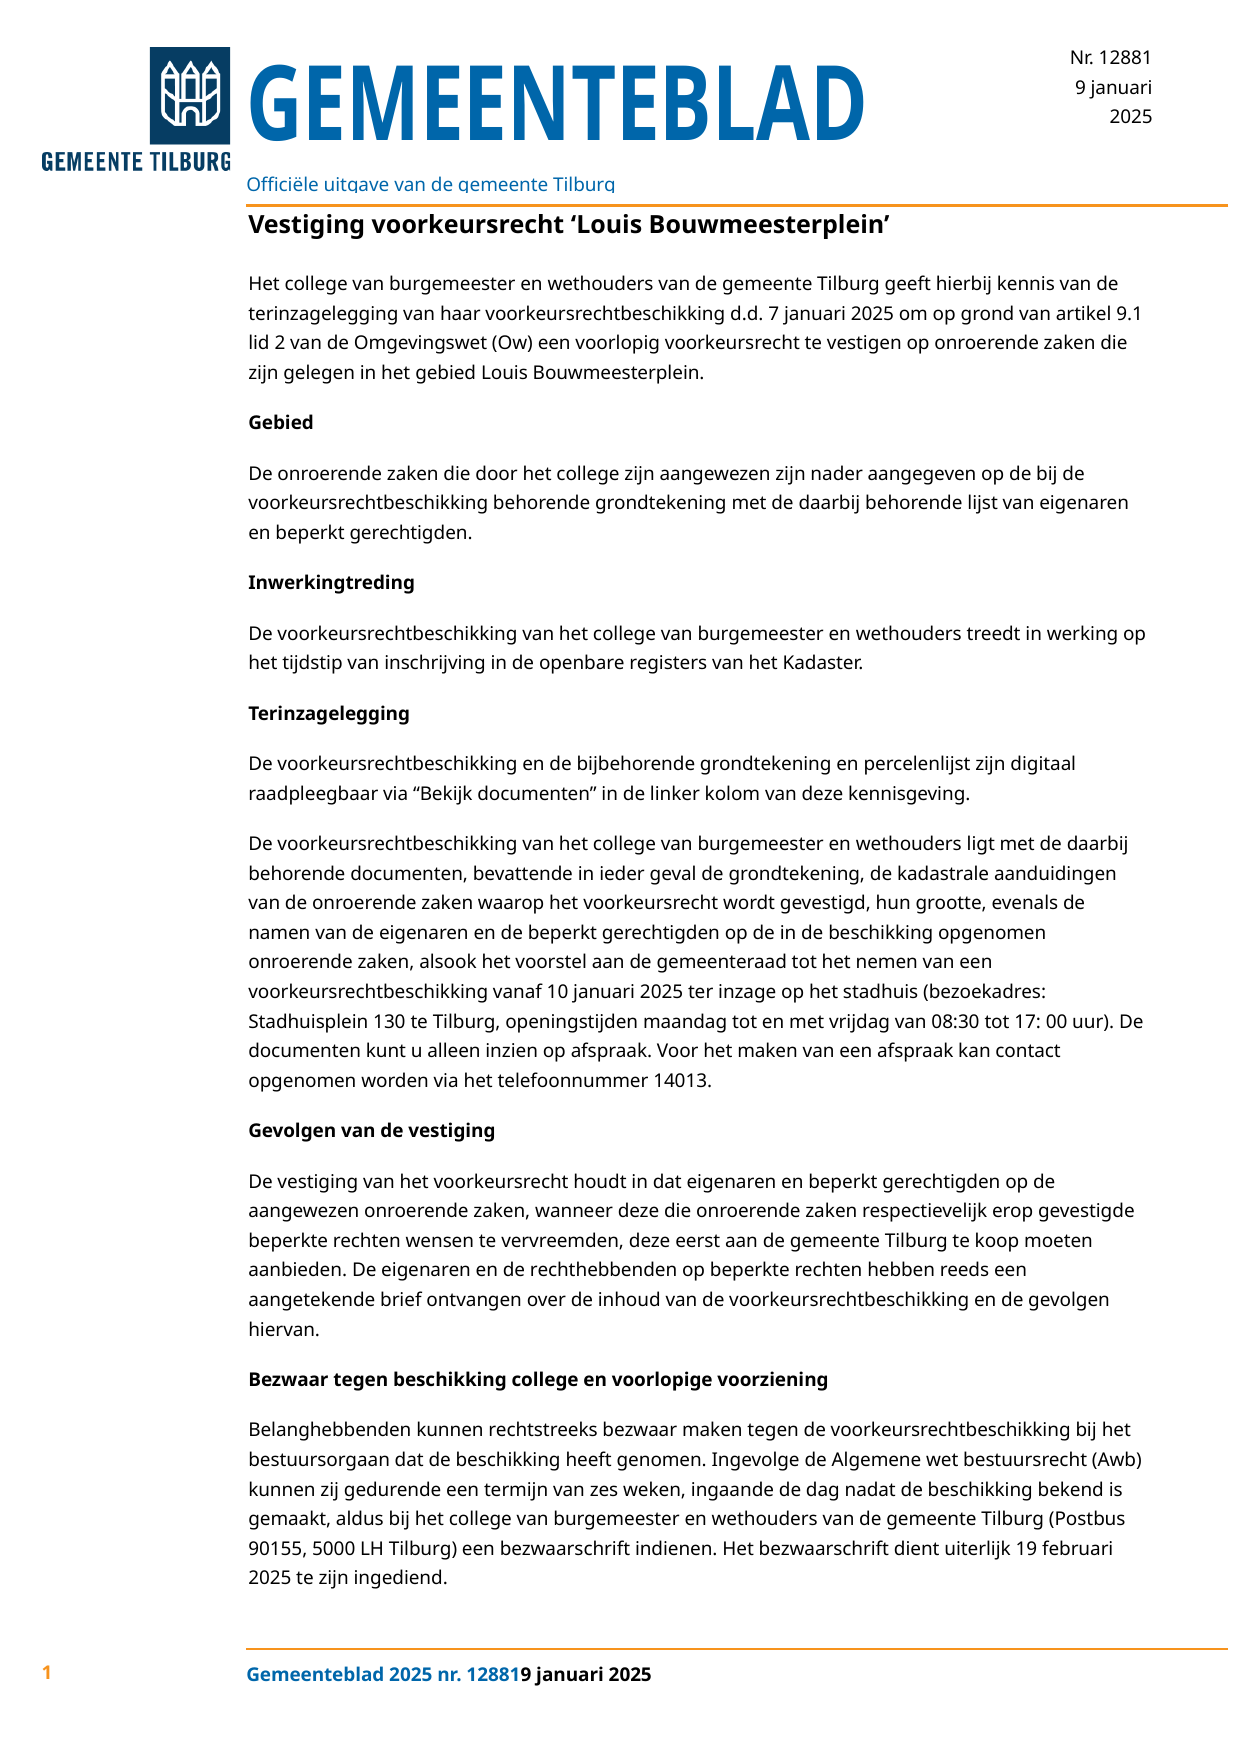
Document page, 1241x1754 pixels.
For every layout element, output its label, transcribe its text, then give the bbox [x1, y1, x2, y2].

text De voorkeursrechtbeschikking van het college van burgemeester en wethouders treedt in werking op het tijdstip van inschrijving in de openbare registers van het Kadaster. [248, 620, 1152, 675]
text De onroerende zaken die door het college zijn aangewezen zijn nader aangegeven op de bij de voorkeursrechtbeschikking behorende grondtekening met de daarbij behorende lijst van eigenaren en beperkt gerechtigden. [248, 460, 1152, 545]
text Het college van burgemeester en wethouders van de gemeente Tilburg geeft hierbij kennis van de terinzagelegging van haar voorkeursrechtbeschikking d.d. 7 januari 2025 om op grond van artikel 9.1 lid 2 van de Omgevingswet (Ow) een voorlopig voorkeursrecht te vestigen op onroerende zaken die zijn gelegen in het gebied Louis Bouwmeesterplein. [248, 270, 1152, 385]
picture [41, 47, 231, 172]
text De vestiging van het voorkeursrecht houdt in dat eigenaren en beperkt gerechtigden op de aangewezen onroerende zaken, wanneer deze die onroerende zaken respectievelijk erop gevestigde beperkte rechten wensen te vervreemden, deze eerst aan de gemeente Tilburg te koop moeten aanbieden. De eigenaren en de rechthebbenden op beperkte rechten hebben reeds een aangetekende brief ontvangen over de inhoud van de voorkeursrechtbeschikking en de gevolgen hiervan. [248, 1168, 1152, 1341]
text Belanghebbenden kunnen rechtstreeks bezwaar maken tegen de voorkeursrechtbeschikking bij het bestuursorgaan dat de beschikking heeft genomen. Ingevolge de Algemene wet bestuursrecht (Awb) kunnen zij gedurende een termijn van zes weken, ingaande de dag nadat de beschikking bekend is gemaakt, aldus bij het college van burgemeester en wethouders van de gemeente Tilburg (Postbus 90155, 5000 LH Tilburg) een bezwaarschrift indienen. Het bezwaarschrift dient uiterlijk 19 februari 2025 te zijn ingediend. [248, 1417, 1152, 1590]
text Inwerkingtreding [248, 569, 1152, 595]
text Gebied [248, 409, 1152, 435]
text De voorkeursrechtbeschikking en de bijbehorende grondtekening en percelenlijst zijn digitaal raadpleegbaar via “Bekijk documenten” in de linker kolom van deze kennisgeving. [248, 750, 1152, 806]
text De voorkeursrechtbeschikking van het college van burgemeester en wethouders ligt met de daarbij behorende documenten, bevattende in ieder geval de grondtekening, de kadastrale aanduidingen van de onroerende zaken waarop het voorkeursrecht wordt gevestigd, hun grootte, evenals de namen van de eigenaren en de beperkt gerechtigden op de in de beschikking opgenomen onroerende zaken, alsook het voorstel aan de gemeenteraad tot het nemen van een voorkeursrechtbeschikking vanaf 10 januari 2025 ter inzage op het stadhuis (bezoekadres: Stadhuisplein 130 te Tilburg, openingstijden maandag tot en met vrijdag van 08:30 tot 17: 00 uur). De documenten kunt u alleen inzien op afspraak. Voor het maken van een afspraak kan contact opgenomen worden via het telefoonnummer 14013. [248, 830, 1152, 1093]
text Gevolgen van de vestiging [248, 1117, 1152, 1143]
text Vestiging voorkeursrecht ‘Louis Bouwmeesterplein’ [248, 207, 1152, 241]
text Terinzagelegging [248, 700, 1152, 726]
text Bezwaar tegen beschikking college en voorlopige voorziening [248, 1366, 1152, 1392]
